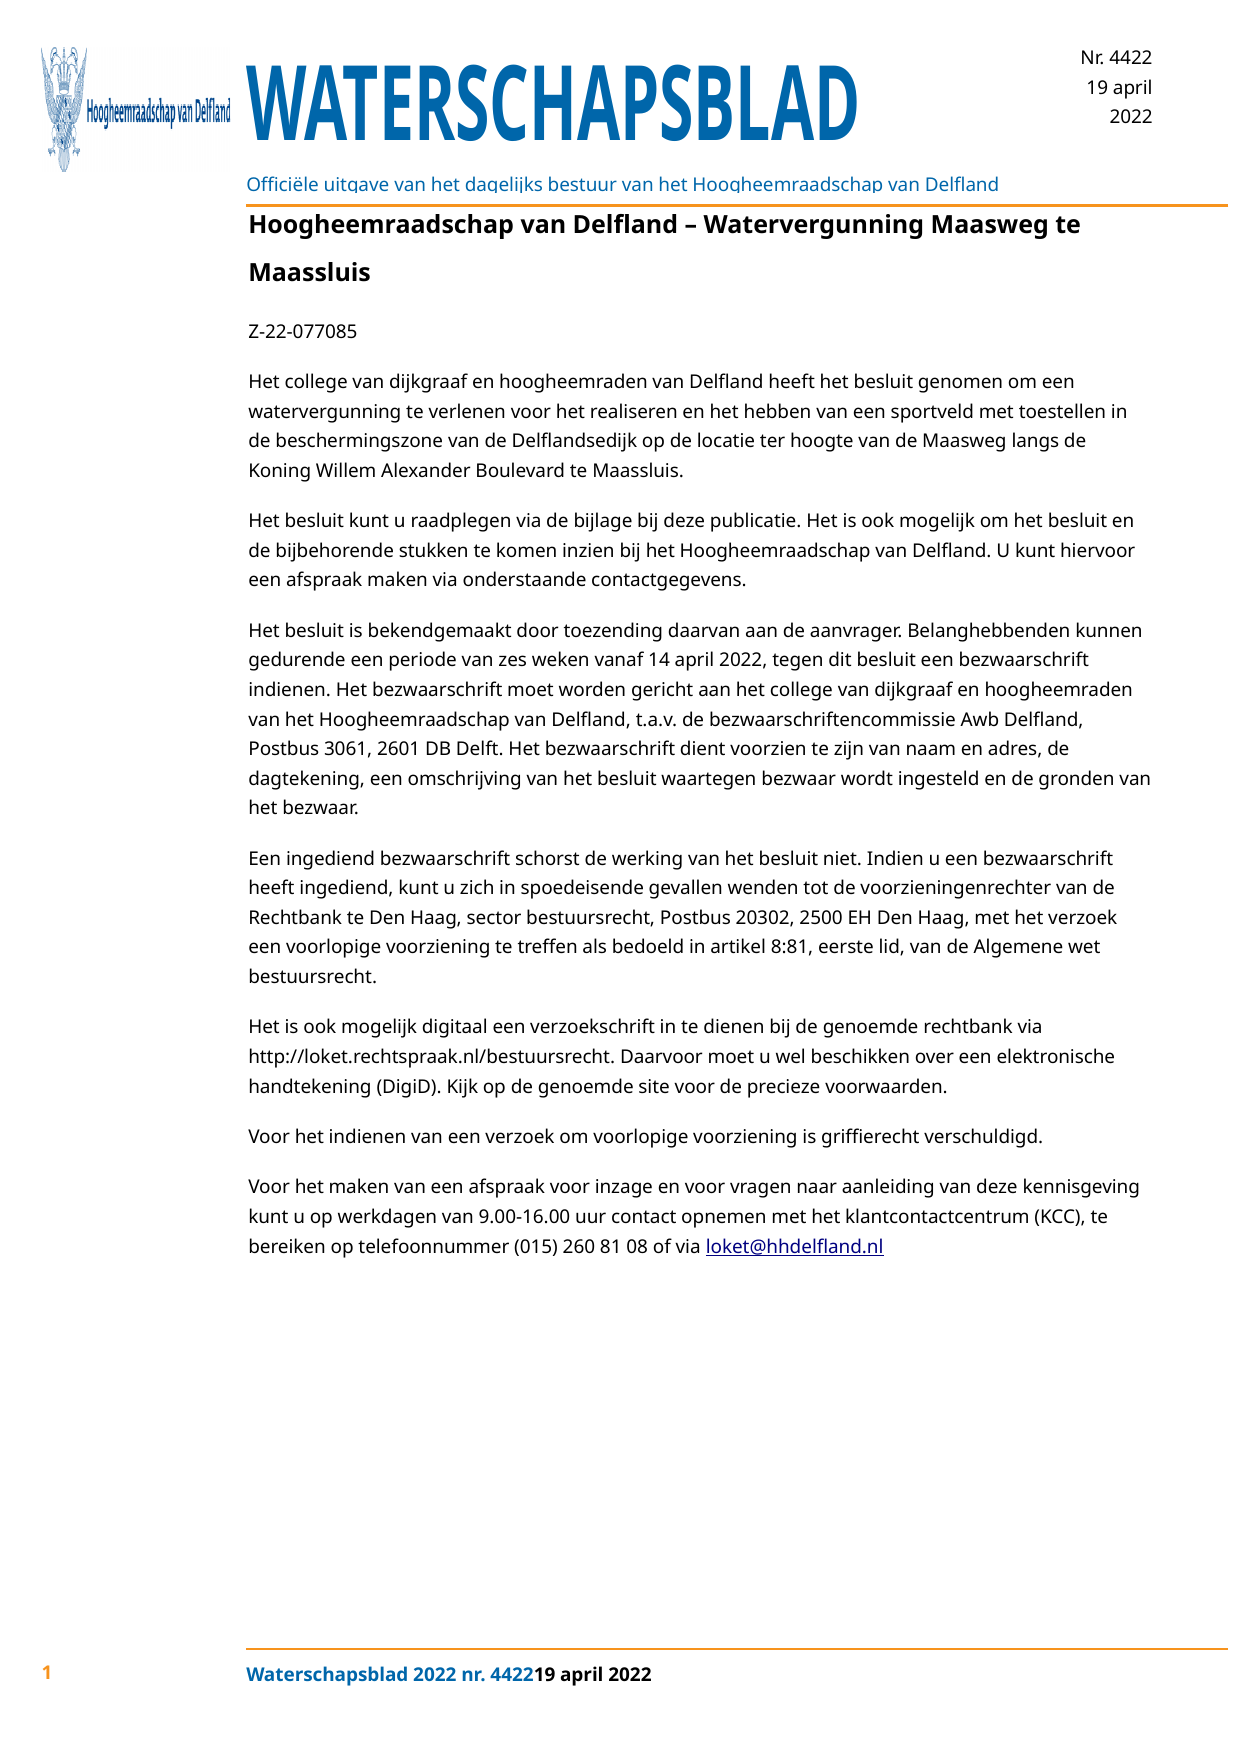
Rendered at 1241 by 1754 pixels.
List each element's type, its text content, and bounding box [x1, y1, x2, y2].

text Het besluit is bekendgemaakt door toezending daarvan aan de aanvrager. Belanghebbenden kunnen gedurende een periode van zes weken vanaf 14 april 2022, tegen dit besluit een bezwaarschrift indienen. Het bezwaarschrift moet worden gericht aan het college van dijkgraaf en hoogheemraden van het Hoogheemraadschap van Delfland, t.a.v. de bezwaarschriftencommissie Awb Delfland, Postbus 3061, 2601 DB Delft. Het bezwaarschrift dient voorzien te zijn van naam en adres, de dagtekening, een omschrijving van het besluit waartegen bezwaar wordt ingesteld en de gronden van het bezwaar. [248, 617, 1152, 820]
text Voor het indienen van een verzoek om voorlopige voorziening is griffierecht verschuldigd. [248, 1123, 1152, 1149]
text Hoogheemraadschap van Delfland – Watervergunning Maasweg te Maassluis [248, 207, 1152, 288]
text Het college van dijkgraaf en hoogheemraden van Delfland heeft het besluit genomen om een watervergunning te verlenen voor het realiseren en het hebben van een sportveld met toestellen in de beschermingszone van de Delflandsedijk op de locatie ter hoogte van de Maasweg langs de Koning Willem Alexander Boulevard te Maassluis. [248, 368, 1152, 483]
picture [41, 47, 231, 172]
text Het besluit kunt u raadplegen via de bijlage bij deze publicatie. Het is ook mogelijk om het besluit en de bijbehorende stukken te komen inzien bij het Hoogheemraadschap van Delfland. U kunt hiervoor een afspraak maken via onderstaande contactgegevens. [248, 507, 1152, 592]
text Voor het maken van een afspraak voor inzage en voor vragen naar aanleiding van deze kennisgeving kunt u op werkdagen van 9.00-16.00 uur contact opnemen met het klantcontactcentrum (KCC), te bereiken op telefoonnummer (015) 260 81 08 of via loket@hhdelfland.nl [248, 1174, 1152, 1259]
text Het is ook mogelijk digitaal een verzoekschrift in te dienen bij de genoemde rechtbank via http://loket.rechtspraak.nl/bestuursrecht. Daarvoor moet u wel beschikken over een elektronische handtekening (DigiD). Kijk op de genoemde site voor de precieze voorwaarden. [248, 1014, 1152, 1099]
text Een ingediend bezwaarschrift schorst de werking van het besluit niet. Indien u een bezwaarschrift heeft ingediend, kunt u zich in spoedeisende gevallen wenden tot de voorzieningenrechter van de Rechtbank te Den Haag, sector bestuursrecht, Postbus 20302, 2500 EH Den Haag, met het verzoek een voorlopige voorziening te treffen als bedoeld in artikel 8:81, eerste lid, van de Algemene wet bestuursrecht. [248, 845, 1152, 989]
text Z-22-077085 [248, 318, 1152, 344]
